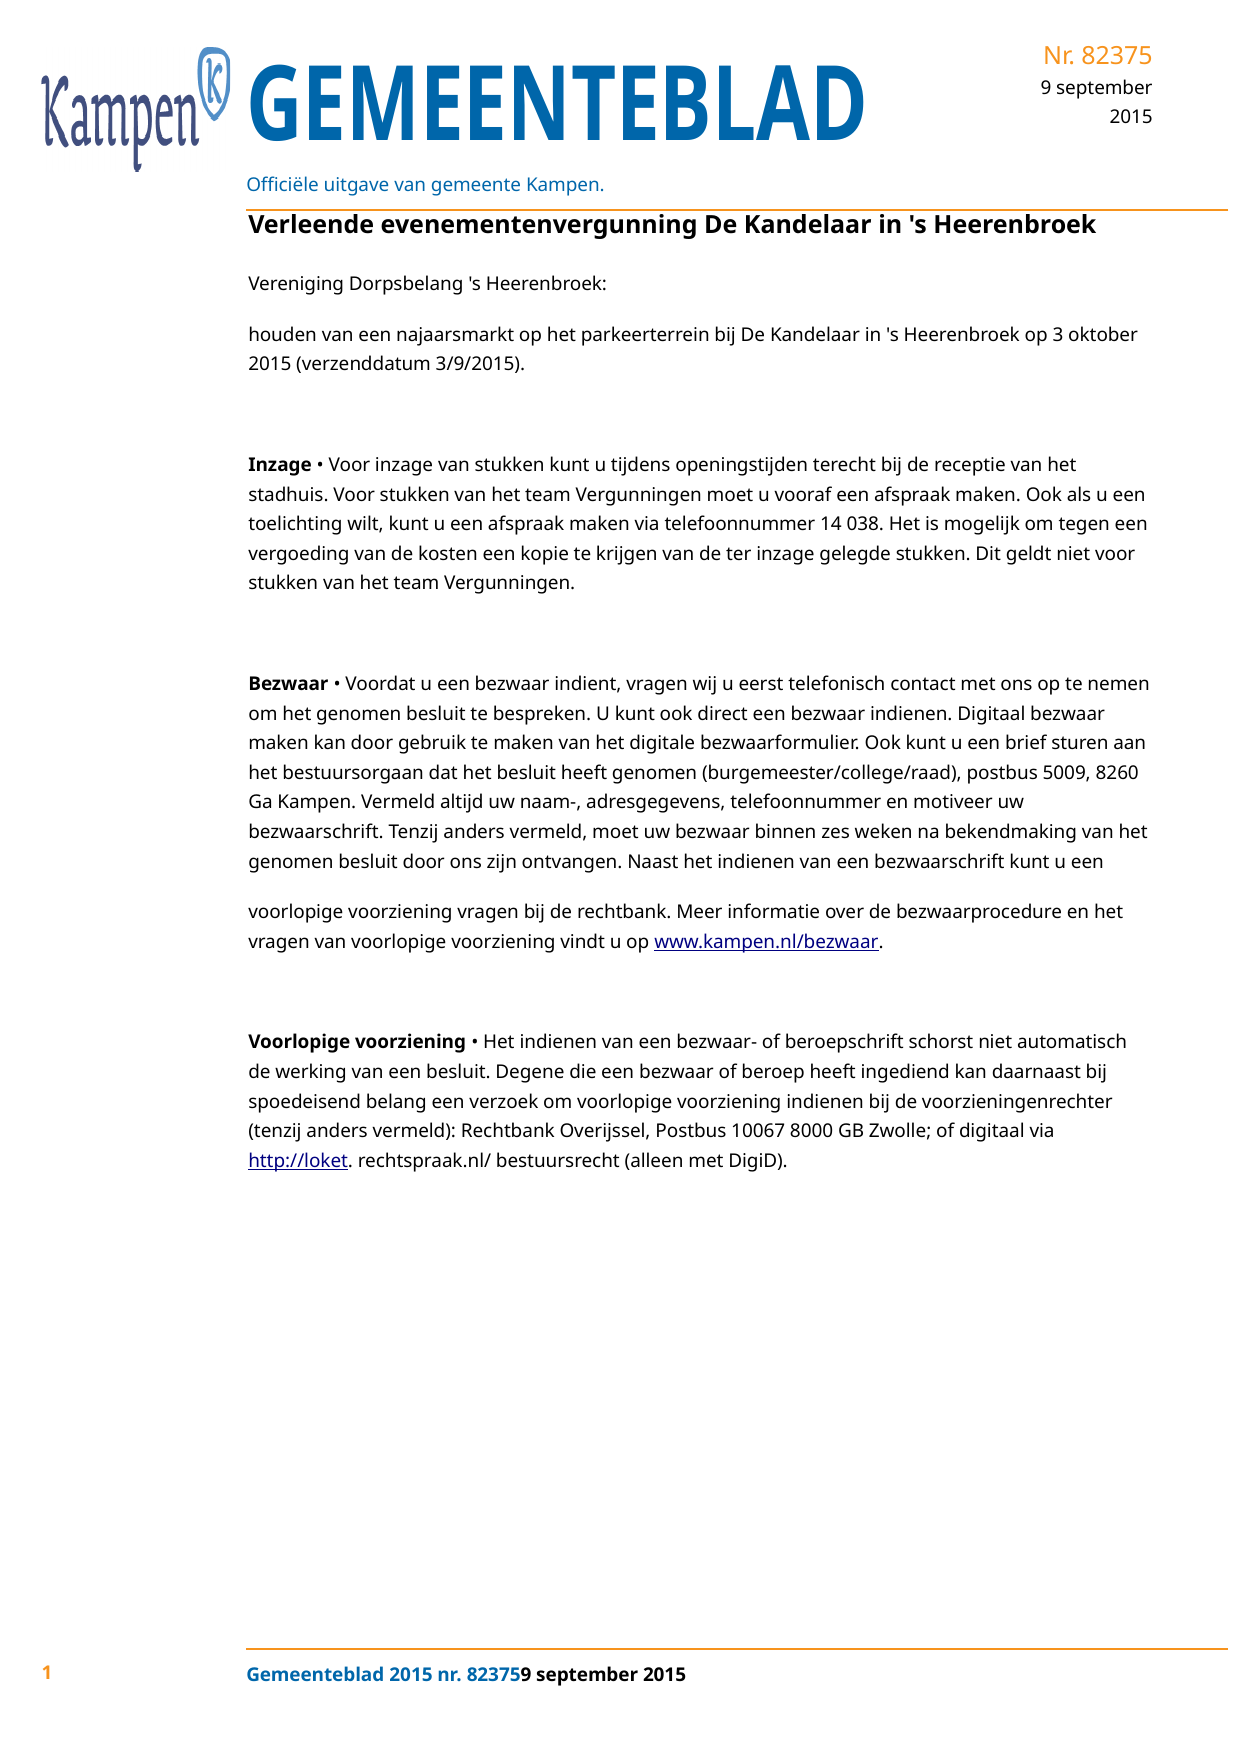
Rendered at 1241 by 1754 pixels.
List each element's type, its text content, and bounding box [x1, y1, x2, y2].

text voorlopige voorziening vragen bij de rechtbank. Meer informatie over de bezwaarprocedure en het vragen van voorlopige voorziening vindt u op www.kampen.nl/bezwaar. [248, 898, 1152, 953]
text Vereniging Dorpsbelang 's Heerenbroek: [248, 270, 1152, 296]
text houden van een najaarsmarkt op het parkeerterrein bij De Kandelaar in 's Heerenbroek op 3 oktober 2015 (verzenddatum 3/9/2015). [248, 321, 1152, 376]
text Inzage • Voor inzage van stukken kunt u tijdens openingstijden terecht bij de receptie van het stadhuis. Voor stukken van het team Vergunningen moet u vooraf een afspraak maken. Ook als u een toelichting wilt, kunt u een afspraak maken via telefoonnummer 14 038. Het is mogelijk om tegen een vergoeding van de kosten een kopie te krijgen van de ter inzage gelegde stukken. Dit geldt niet voor stukken van het team Vergunningen. [248, 451, 1152, 595]
picture [41, 47, 231, 172]
text Bezwaar • Voordat u een bezwaar indient, vragen wij u eerst telefonisch contact met ons op te nemen om het genomen besluit te bespreken. U kunt ook direct een bezwaar indienen. Digitaal bezwaar maken kan door gebruik te maken van het digitale bezwaarformulier. Ook kunt u een brief sturen aan het bestuursorgaan dat het besluit heeft genomen (burgemeester/college/raad), postbus 5009, 8260 Ga Kampen. Vermeld altijd uw naam-, adresgegevens, telefoonnummer en motiveer uw bezwaarschrift. Tenzij anders vermeld, moet uw bezwaar binnen zes weken na bekendmaking van het genomen besluit door ons zijn ontvangen. Naast het indienen van een bezwaarschrift kunt u een [248, 670, 1152, 873]
text Voorlopige voorziening • Het indienen van een bezwaar- of beroepschrift schorst niet automatisch de werking van een besluit. Degene die een bezwaar of beroep heeft ingediend kan daarnaast bij spoedeisend belang een verzoek om voorlopige voorziening indienen bij de voorzieningenrechter (tenzij anders vermeld): Rechtbank Overijssel, Postbus 10067 8000 GB Zwolle; of digitaal via http://loket. rechtspraak.nl/ bestuursrecht (alleen met DigiD). [248, 1029, 1152, 1173]
text Verleende evenementenvergunning De Kandelaar in 's Heerenbroek [248, 211, 1152, 241]
